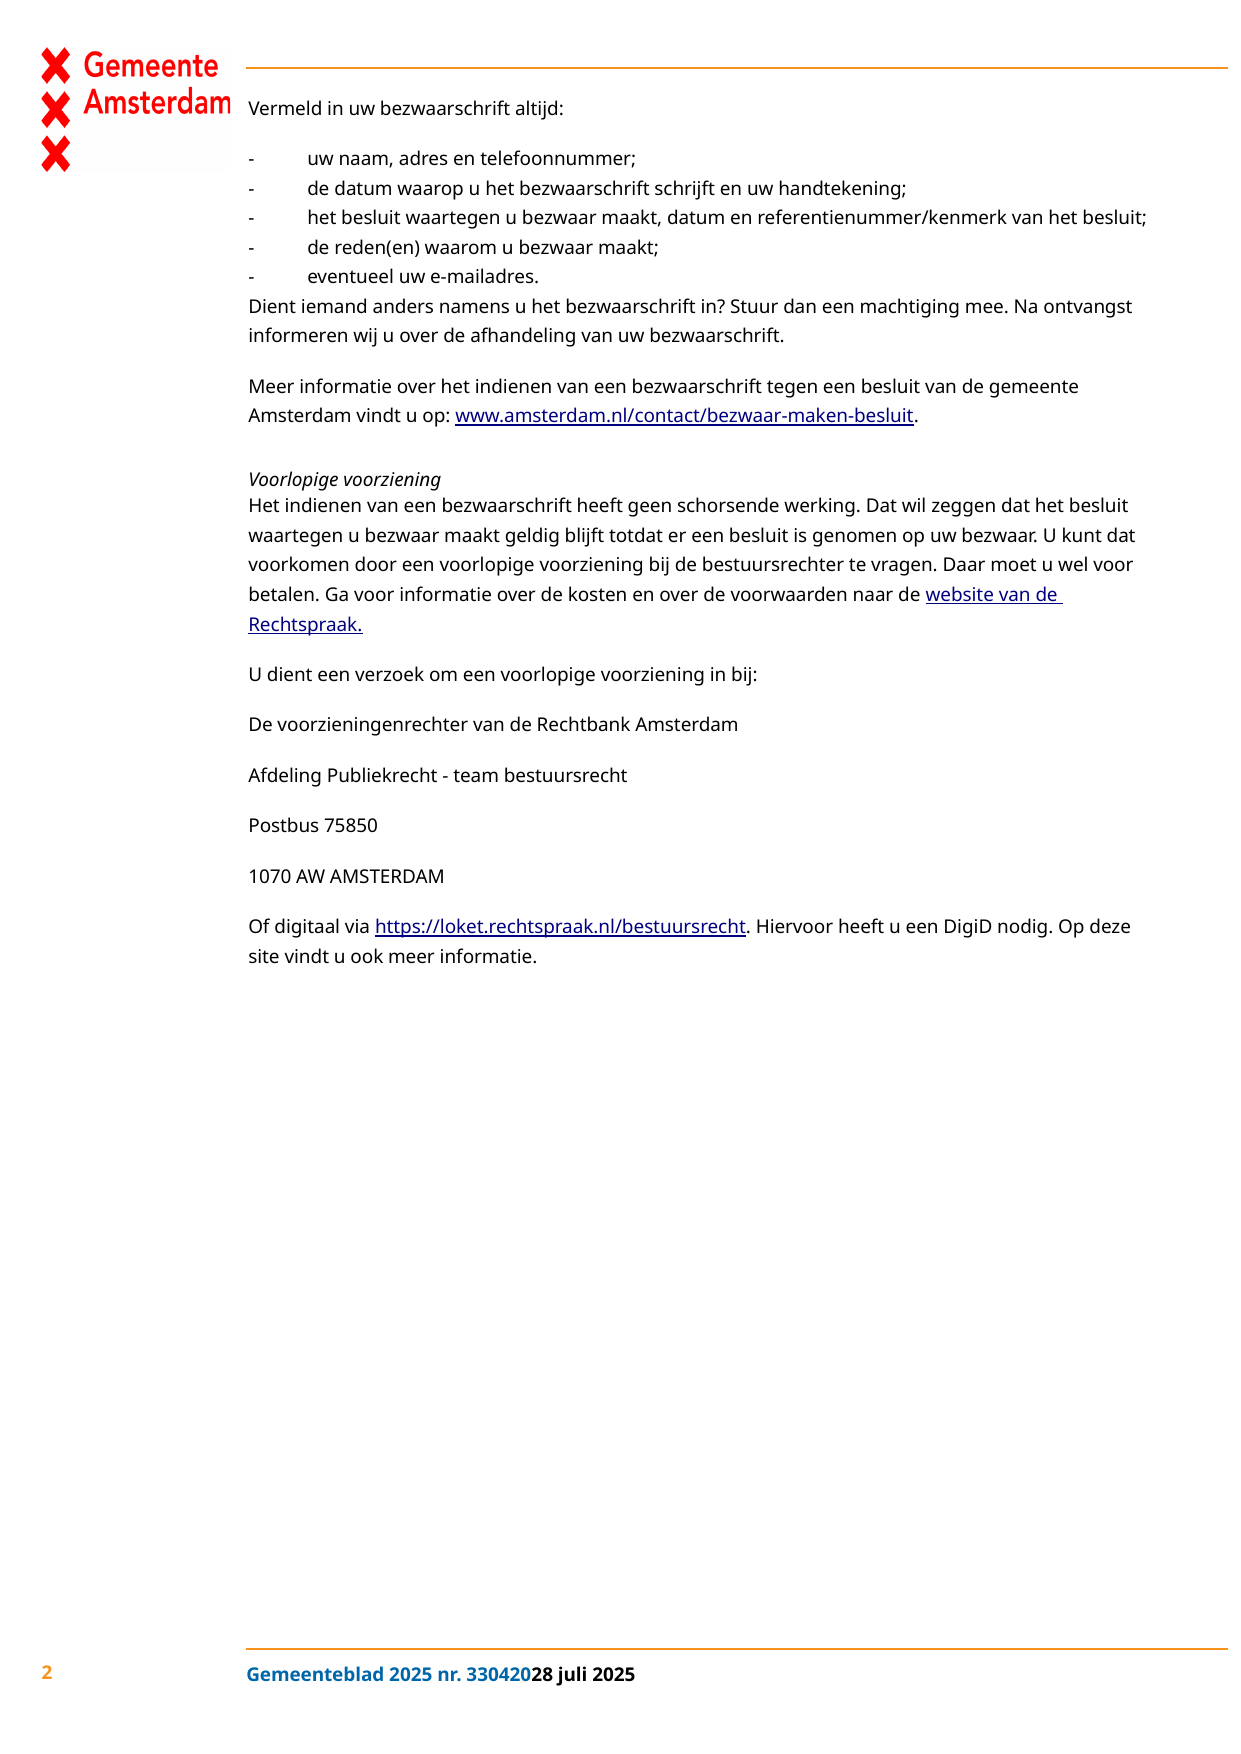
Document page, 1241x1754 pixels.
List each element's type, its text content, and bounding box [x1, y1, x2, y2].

text Voorlopige voorziening [248, 467, 1152, 492]
text Vermeld in uw bezwaarschrift altijd: [248, 95, 1152, 121]
text De voorzieningenrechter van de Rechtbank Amsterdam [248, 712, 1152, 737]
text Meer informatie over het indienen van een bezwaarschrift tegen een besluit van de gemeente Amsterdam vindt u op: www.amsterdam.nl/contact/bezwaar-maken-besluit. [248, 373, 1152, 428]
list het besluit waartegen u bezwaar maakt, datum en referentienummer/kenmerk van het besluit; [248, 204, 1152, 230]
text Of digitaal via https://loket.rechtspraak.nl/bestuursrecht. Hiervoor heeft u een DigiD nodig. Op deze site vindt u ook meer informatie. [248, 913, 1152, 968]
picture [41, 47, 231, 172]
text Afdeling Publiekrecht - team bestuursrecht [248, 762, 1152, 788]
list de reden(en) waarom u bezwaar maakt; [248, 234, 1152, 260]
list eventueel uw e-mailadres. [248, 263, 1152, 289]
text Het indienen van een bezwaarschrift heeft geen schorsende werking. Dat wil zeggen dat het besluit waartegen u bezwaar maakt geldig blijft totdat er een besluit is genomen op uw bezwaar. U kunt dat voorkomen door een voorlopige voorziening bij de bestuursrechter te vragen. Daar moet u wel voor betalen. Ga voor informatie over de kosten en over de voorwaarden naar de website van de Rechtspraak. [248, 492, 1152, 636]
list uw naam, adres en telefoonnummer; [248, 145, 1152, 171]
text Postbus 75850 [248, 812, 1152, 838]
text 1070 AW AMSTERDAM [248, 863, 1152, 888]
text Dient iemand anders namens u het bezwaarschrift in? Stuur dan een machtiging mee. Na ontvangst informeren wij u over de afhandeling van uw bezwaarschrift. [248, 293, 1152, 348]
text U dient een verzoek om een voorlopige voorziening in bij: [248, 661, 1152, 687]
list de datum waarop u het bezwaarschrift schrijft en uw handtekening; [248, 175, 1152, 201]
